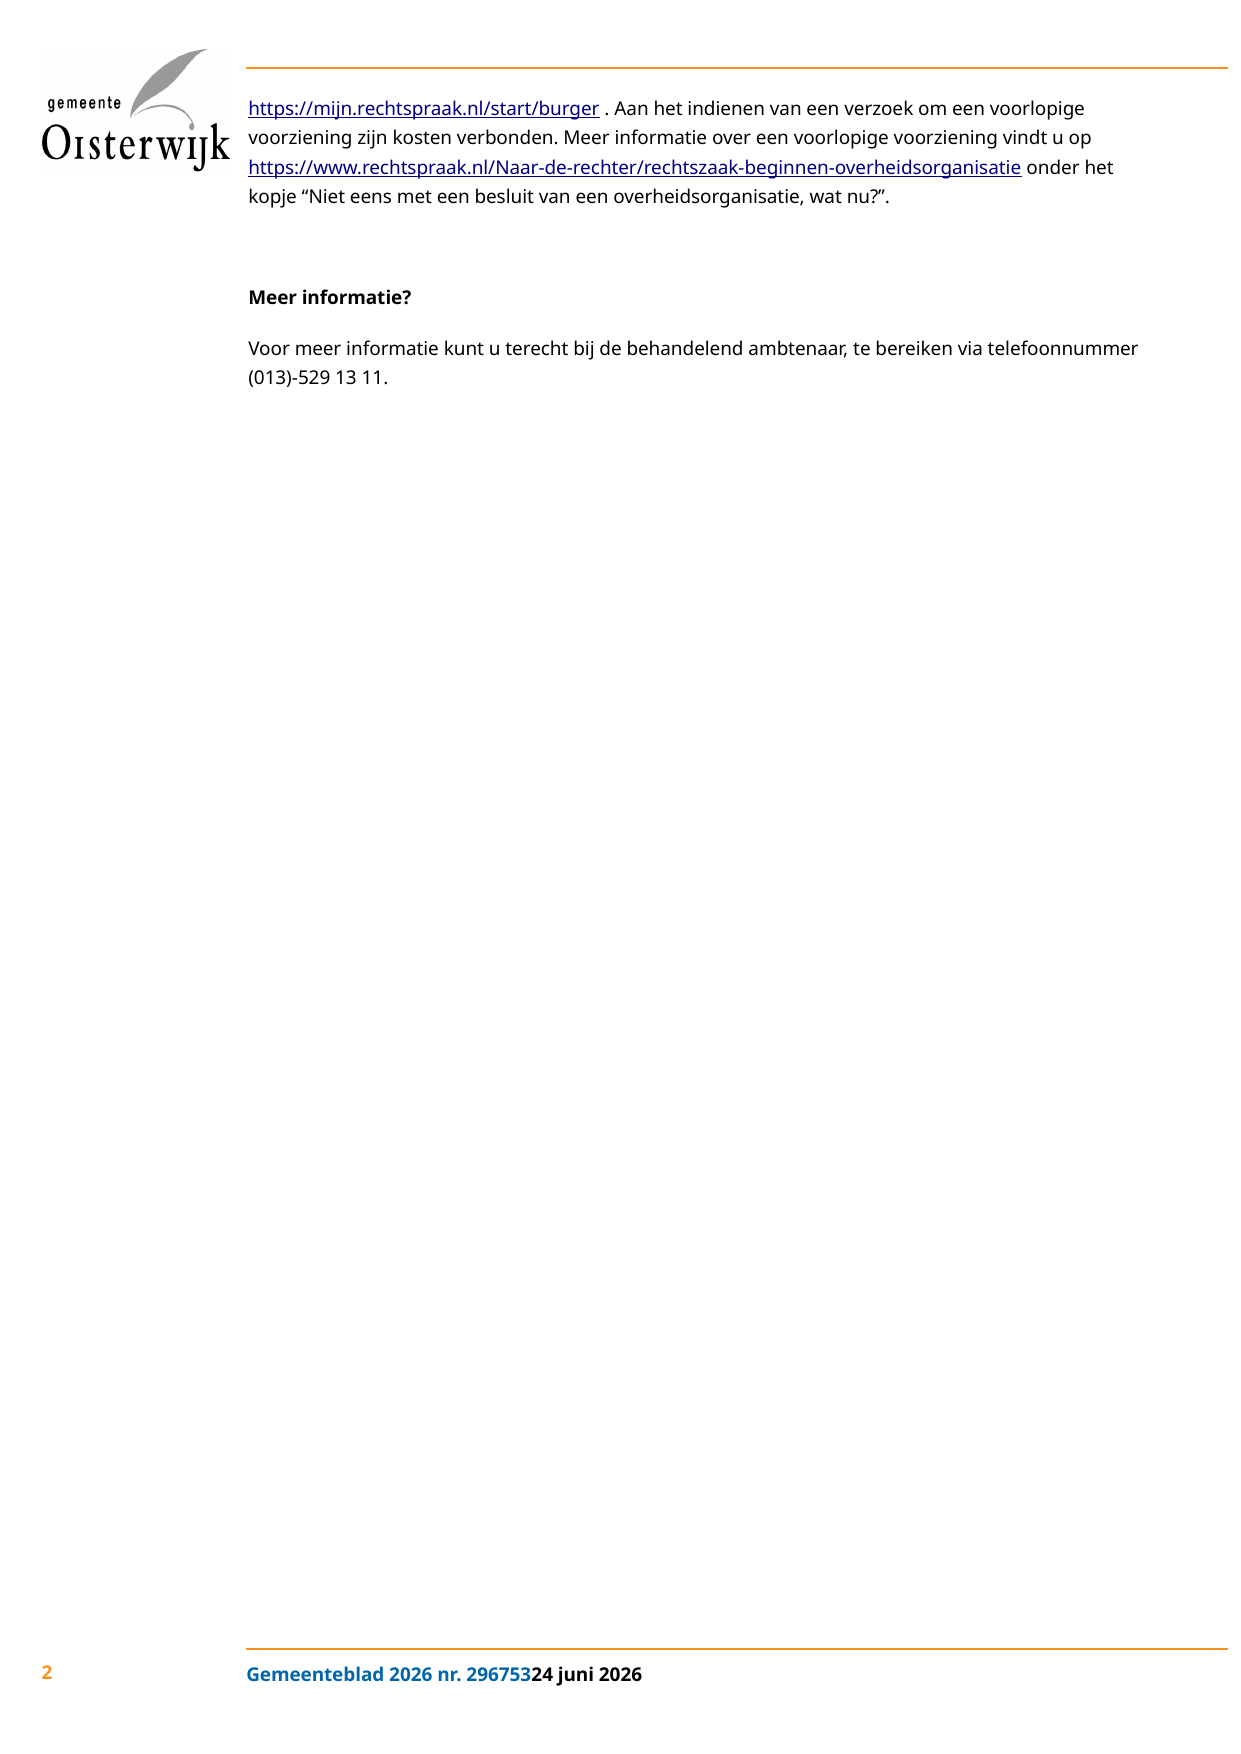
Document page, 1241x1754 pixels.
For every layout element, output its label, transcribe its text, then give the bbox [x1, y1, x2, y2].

text https://mijn.rechtspraak.nl/start/burger . Aan het indienen van een verzoek om een voorlopige voorziening zijn kosten verbonden. Meer informatie over een voorlopige voorziening vindt u op https://www.rechtspraak.nl/Naar-de-rechter/rechtszaak-beginnen-overheidsorganisatie onder het kopje “Niet eens met een besluit van een overheidsorganisatie, wat nu?”. [248, 95, 1152, 209]
text Meer informatie? [248, 284, 1152, 310]
text Voor meer informatie kunt u terecht bij de behandelend ambtenaar, te bereiken via telefoonnummer (013)-529 13 11. [248, 335, 1152, 390]
picture [41, 47, 231, 172]
